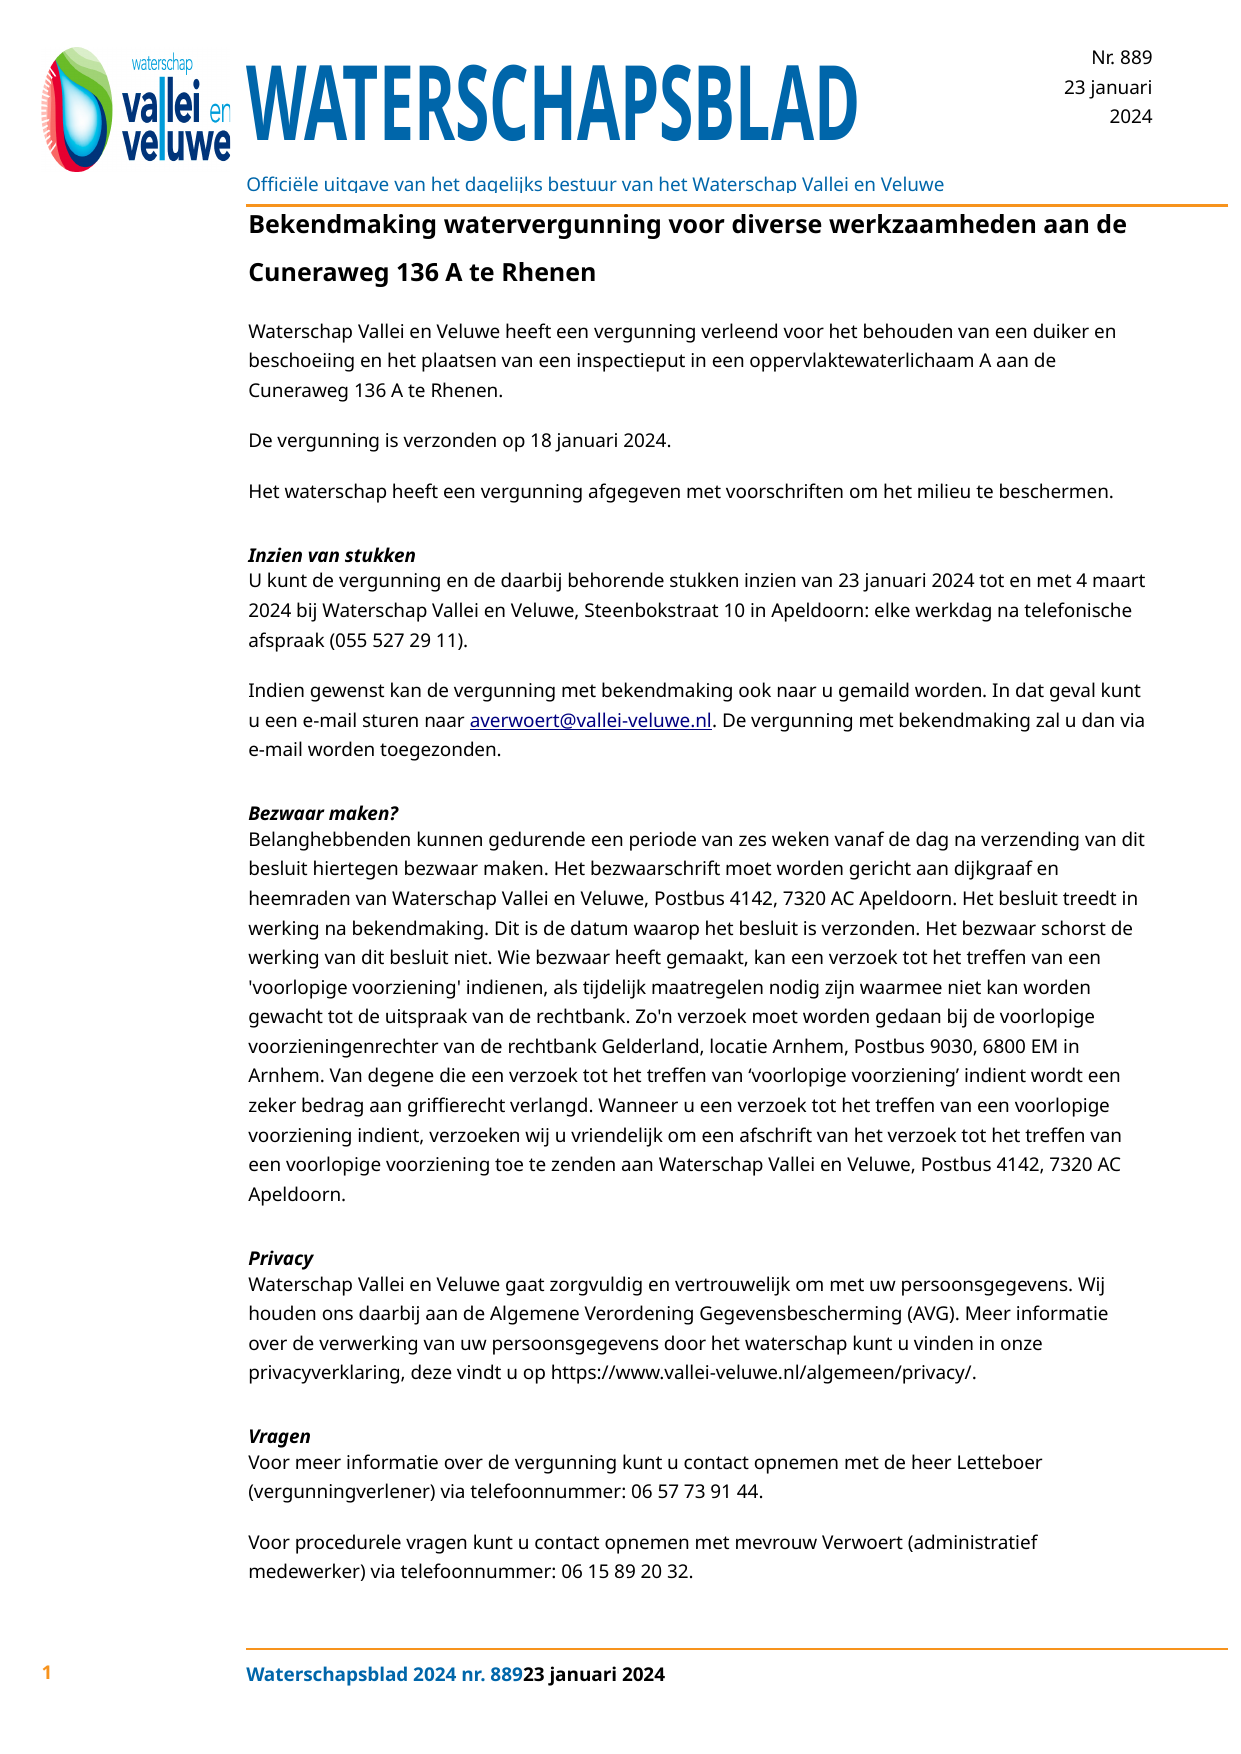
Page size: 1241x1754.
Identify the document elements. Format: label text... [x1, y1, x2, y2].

text Bekendmaking watervergunning voor diverse werkzaamheden aan de Cuneraweg 136 A te Rhenen [248, 207, 1152, 288]
text Indien gewenst kan de vergunning met bekendmaking ook naar u gemaild worden. In dat geval kunt u een e-mail sturen naar averwoert@vallei-veluwe.nl. De vergunning met bekendmaking zal u dan via e-mail worden toegezonden. [248, 677, 1152, 762]
text Vragen [248, 1423, 1152, 1449]
text U kunt de vergunning en de daarbij behorende stukken inzien van 23 januari 2024 tot en met 4 maart 2024 bij Waterschap Vallei en Veluwe, Steenbokstraat 10 in Apeldoorn: elke werkdag na telefonische afspraak (055 527 29 11). [248, 568, 1152, 652]
text De vergunning is verzonden op 18 januari 2024. [248, 427, 1152, 453]
text Bezwaar maken? [248, 800, 1152, 826]
text Waterschap Vallei en Veluwe heeft een vergunning verleend voor het behouden van een duiker en beschoeiing en het plaatsen van een inspectieput in een oppervlaktewaterlichaam A aan de Cuneraweg 136 A te Rhenen. [248, 318, 1152, 403]
text Inzien van stukken [248, 542, 1152, 568]
text Voor meer informatie over de vergunning kunt u contact opnemen met de heer Letteboer (vergunningverlener) via telefoonnummer: 06 57 73 91 44. [248, 1449, 1152, 1504]
text Voor procedurele vragen kunt u contact opnemen met mevrouw Verwoert (administratief medewerker) via telefoonnummer: 06 15 89 20 32. [248, 1529, 1152, 1584]
text Belanghebbenden kunnen gedurende een periode van zes weken vanaf de dag na verzending van dit besluit hiertegen bezwaar maken. Het bezwaarschrift moet worden gericht aan dijkgraaf en heemraden van Waterschap Vallei en Veluwe, Postbus 4142, 7320 AC Apeldoorn. Het besluit treedt in werking na bekendmaking. Dit is de datum waarop het besluit is verzonden. Het bezwaar schorst de werking van dit besluit niet. Wie bezwaar heeft gemaakt, kan een verzoek tot het treffen van een 'voorlopige voorziening' indienen, als tijdelijk maatregelen nodig zijn waarmee niet kan worden gewacht tot de uitspraak van de rechtbank. Zo'n verzoek moet worden gedaan bij de voorlopige voorzieningenrechter van de rechtbank Gelderland, locatie Arnhem, Postbus 9030, 6800 EM in Arnhem. Van degene die een verzoek tot het treffen van ‘voorlopige voorziening’ indient wordt een zeker bedrag aan griffierecht verlangd. Wanneer u een verzoek tot het treffen van een voorlopige voorziening indient, verzoeken wij u vriendelijk om een afschrift van het verzoek tot het treffen van een voorlopige voorziening toe te zenden aan Waterschap Vallei en Veluwe, Postbus 4142, 7320 AC Apeldoorn. [248, 826, 1152, 1207]
text Het waterschap heeft een vergunning afgegeven met voorschriften om het milieu te beschermen. [248, 478, 1152, 504]
picture [41, 47, 231, 172]
text Privacy [248, 1245, 1152, 1271]
text Waterschap Vallei en Veluwe gaat zorgvuldig en vertrouwelijk om met uw persoonsgegevens. Wij houden ons daarbij aan de Algemene Verordening Gegevensbescherming (AVG). Meer informatie over de verwerking van uw persoonsgegevens door het waterschap kunt u vinden in onze privacyverklaring, deze vindt u op https://www.vallei-veluwe.nl/algemeen/privacy/. [248, 1271, 1152, 1385]
